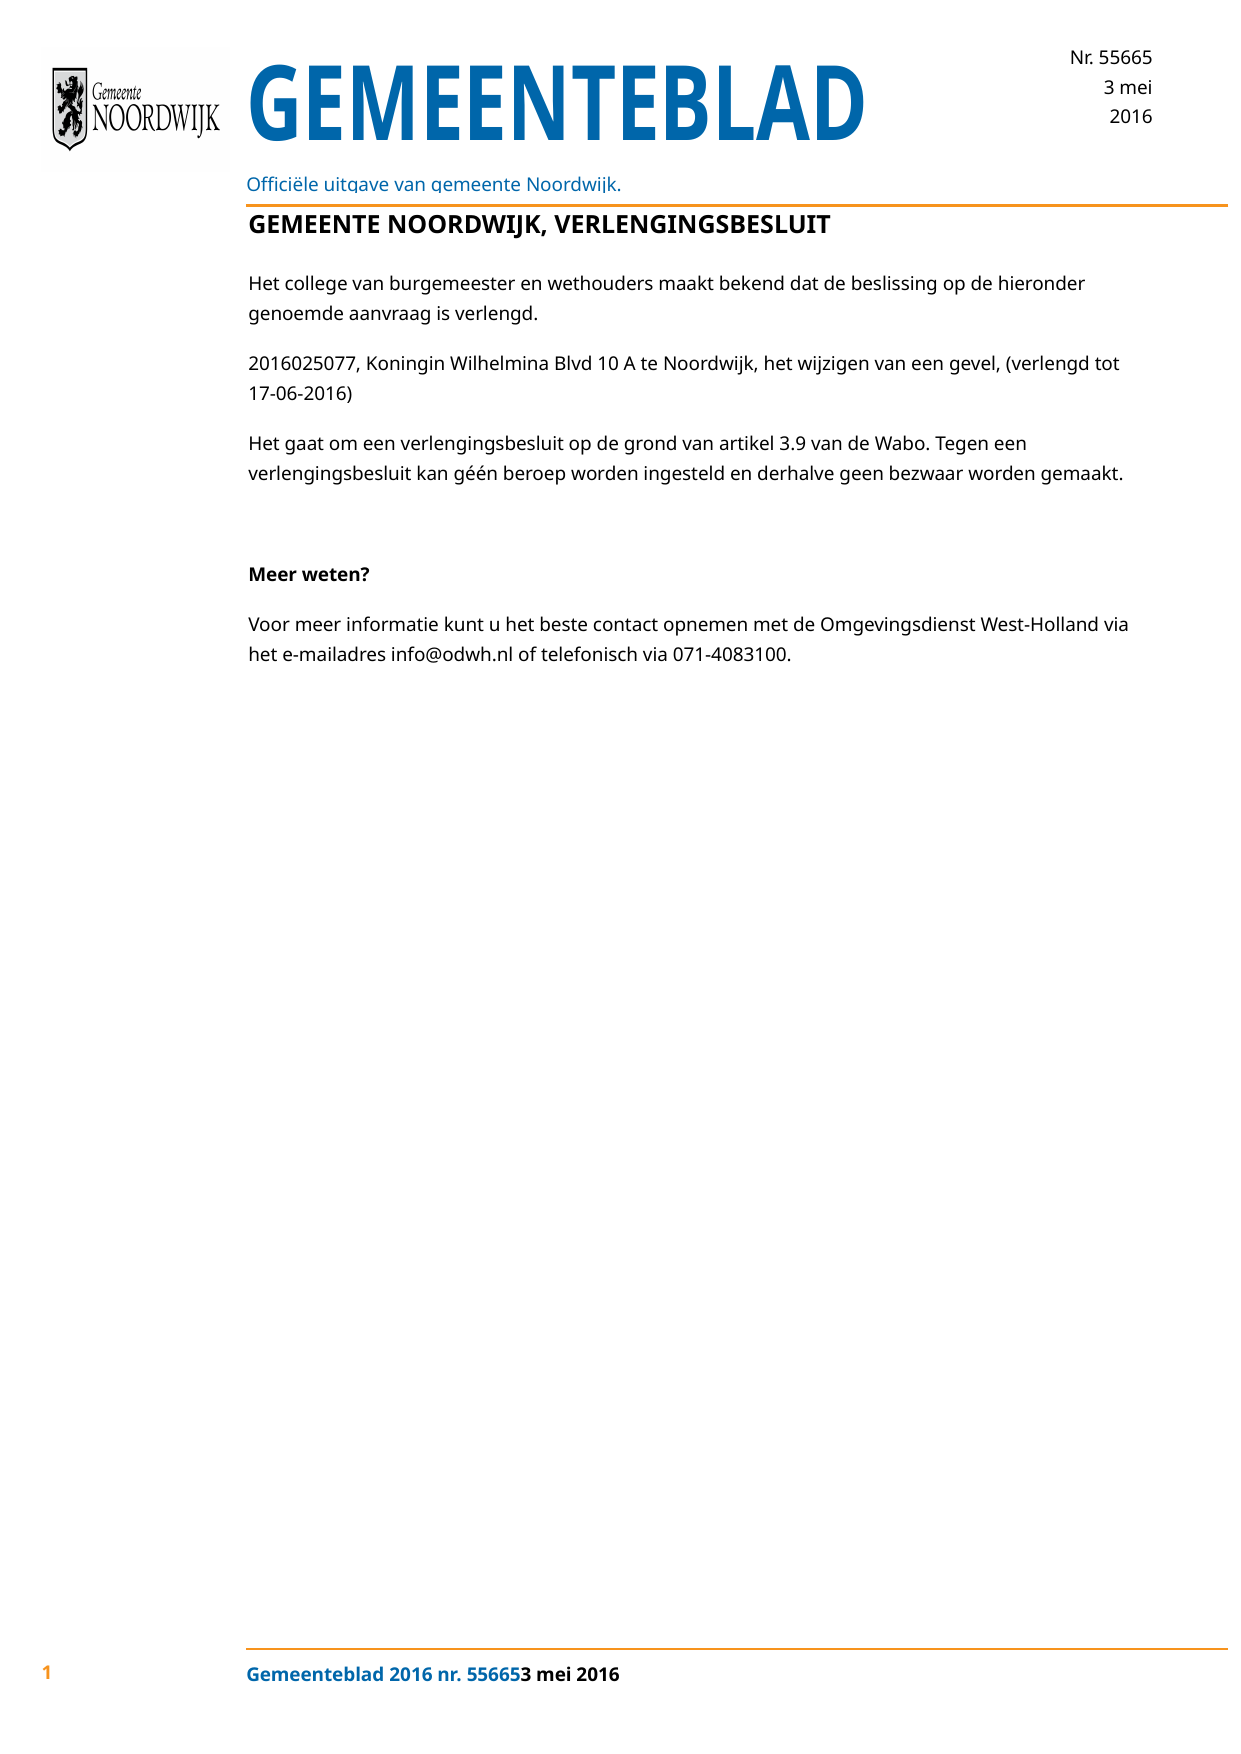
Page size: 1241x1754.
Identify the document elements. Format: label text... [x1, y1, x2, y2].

text Voor meer informatie kunt u het beste contact opnemen met de Omgevingsdienst West-Holland via het e-mailadres info@odwh.nl of telefonisch via 071-4083100. [248, 611, 1152, 666]
text Het gaat om een verlengingsbesluit op de grond van artikel 3.9 van de Wabo. Tegen een verlengingsbesluit kan géén beroep worden ingesteld en derhalve geen bezwaar worden gemaakt. [248, 430, 1152, 486]
text 2016025077, Koningin Wilhelmina Blvd 10 A te Noordwijk, het wijzigen van een gevel, (verlengd tot 17-06-2016) [248, 350, 1152, 406]
text Het college van burgemeester en wethouders maakt bekend dat de beslissing op de hieronder genoemde aanvraag is verlengd. [248, 270, 1152, 326]
text Meer weten? [248, 561, 1152, 586]
picture [41, 47, 231, 172]
text GEMEENTE NOORDWIJK, VERLENGINGSBESLUIT [248, 207, 1152, 241]
